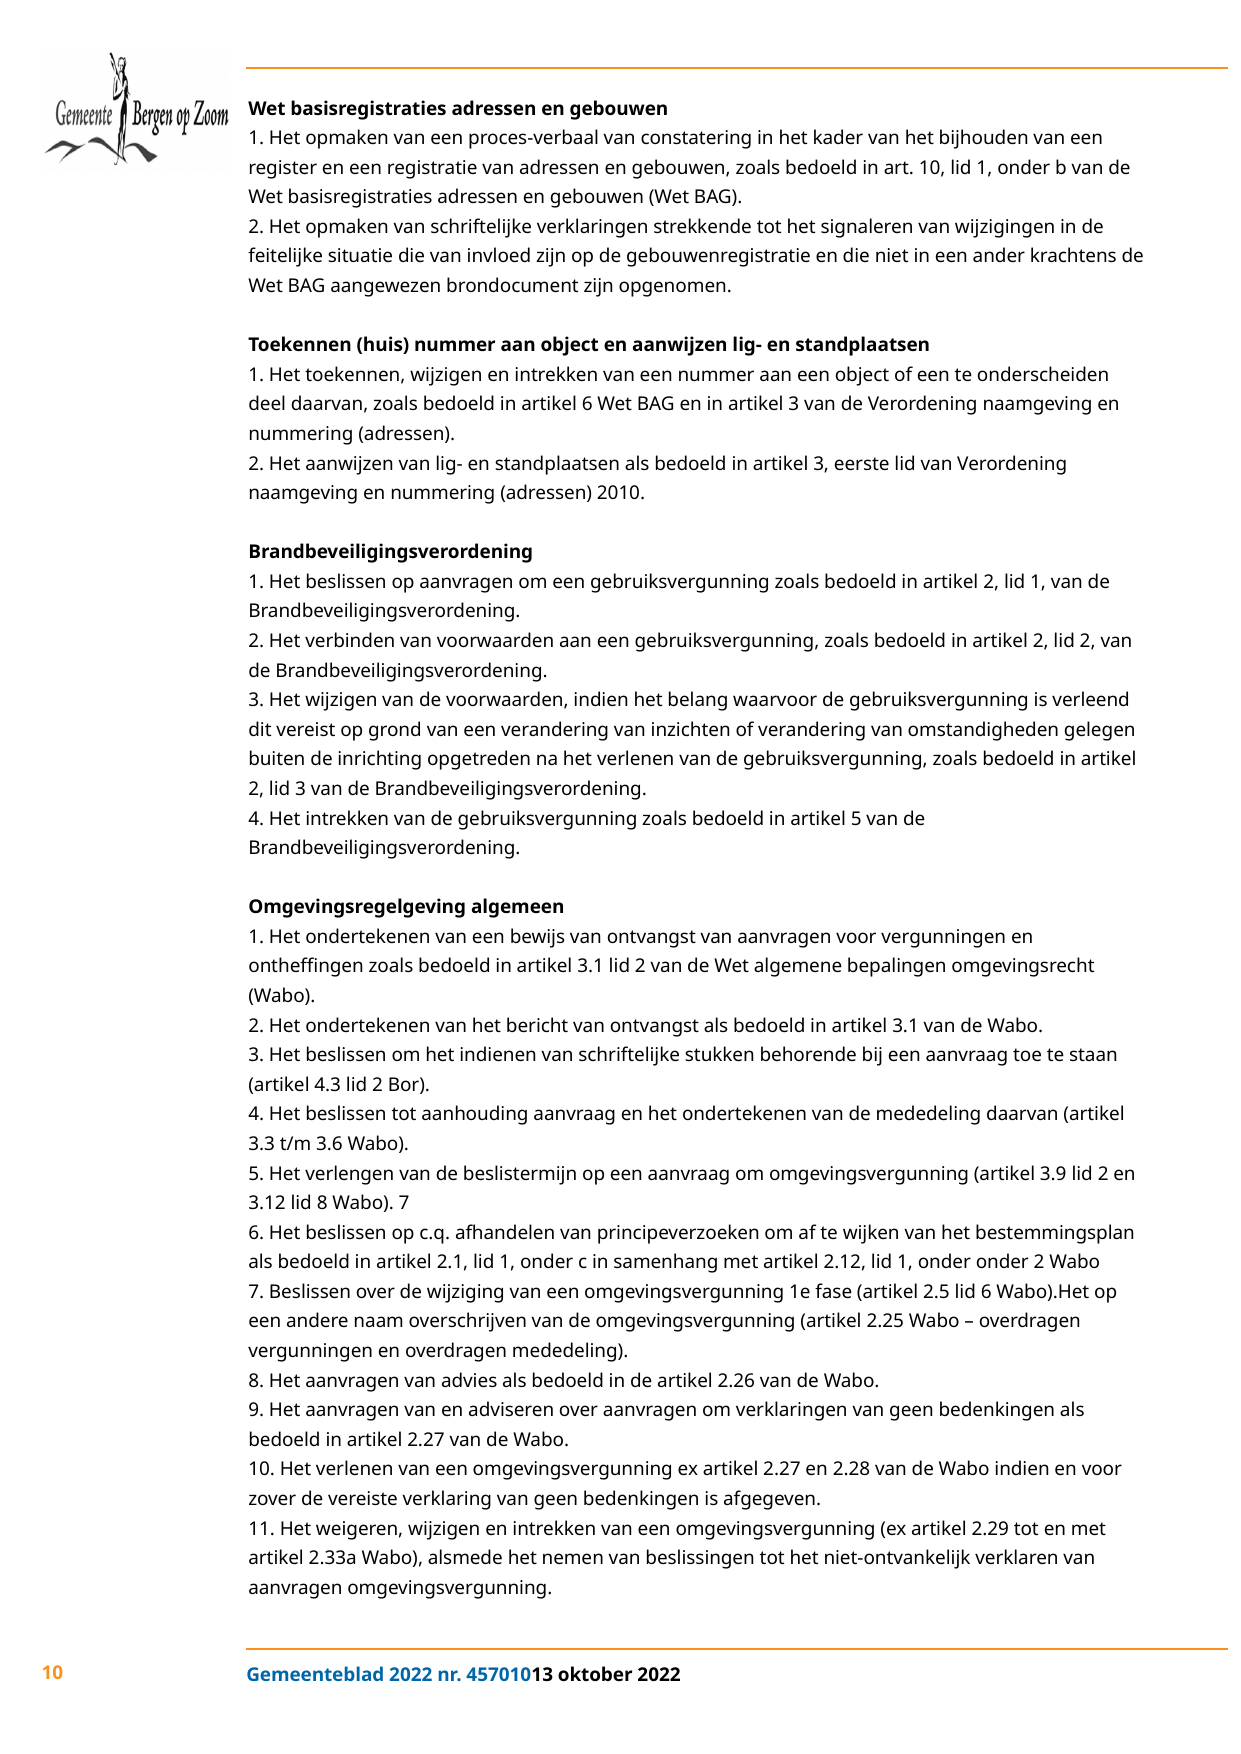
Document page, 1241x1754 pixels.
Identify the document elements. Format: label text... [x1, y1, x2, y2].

text 1. Het opmaken van een proces-verbaal van constatering in het kader van het bijhouden van een register en een registratie van adressen en gebouwen, zoals bedoeld in art. 10, lid 1, onder b van de Wet basisregistraties adressen en gebouwen (Wet BAG). [248, 124, 1152, 209]
text Wet basisregistraties adressen en gebouwen [248, 95, 1152, 121]
text 11. Het weigeren, wijzigen en intrekken van een omgevingsvergunning (ex artikel 2.29 tot en met artikel 2.33a Wabo), alsmede het nemen van beslissingen tot het niet-ontvankelijk verklaren van aanvragen omgevingsvergunning. [248, 1515, 1152, 1600]
picture [41, 47, 231, 172]
text 4. Het beslissen tot aanhouding aanvraag en het ondertekenen van de mededeling daarvan (artikel 3.3 t/m 3.6 Wabo). [248, 1101, 1152, 1156]
text 8. Het aanvragen van advies als bedoeld in de artikel 2.26 van de Wabo. [248, 1367, 1152, 1393]
text Brandbeveiligingsverordening [248, 538, 1152, 564]
text 2. Het ondertekenen van het bericht van ontvangst als bedoeld in artikel 3.1 van de Wabo. [248, 1012, 1152, 1038]
text 10. Het verlenen van een omgevingsvergunning ex artikel 2.27 en 2.28 van de Wabo indien en voor zover de vereiste verklaring van geen bedenkingen is afgegeven. [248, 1456, 1152, 1511]
text 9. Het aanvragen van en adviseren over aanvragen om verklaringen van geen bedenkingen als bedoeld in artikel 2.27 van de Wabo. [248, 1396, 1152, 1452]
text 2. Het verbinden van voorwaarden aan een gebruiksvergunning, zoals bedoeld in artikel 2, lid 2, van de Brandbeveiligingsverordening. [248, 627, 1152, 683]
text Omgevingsregelgeving algemeen [248, 893, 1152, 919]
text 3. Het beslissen om het indienen van schriftelijke stukken behorende bij een aanvraag toe te staan (artikel 4.3 lid 2 Bor). [248, 1041, 1152, 1097]
text 6. Het beslissen op c.q. afhandelen van principeverzoeken om af te wijken van het bestemmingsplan als bedoeld in artikel 2.1, lid 1, onder c in samenhang met artikel 2.12, lid 1, onder onder 2 Wabo [248, 1219, 1152, 1274]
text 4. Het intrekken van de gebruiksvergunning zoals bedoeld in artikel 5 van de Brandbeveiligingsverordening. [248, 805, 1152, 860]
text 7. Beslissen over de wijziging van een omgevingsvergunning 1e fase (artikel 2.5 lid 6 Wabo).Het op een andere naam overschrijven van de omgevingsvergunning (artikel 2.25 Wabo – overdragen vergunningen en overdragen mededeling). [248, 1278, 1152, 1363]
text 2. Het opmaken van schriftelijke verklaringen strekkende tot het signaleren van wijzigingen in de feitelijke situatie die van invloed zijn op de gebouwenregistratie en die niet in een ander krachtens de Wet BAG aangewezen brondocument zijn opgenomen. [248, 213, 1152, 298]
text Toekennen (huis) nummer aan object en aanwijzen lig- en standplaatsen [248, 331, 1152, 357]
text 5. Het verlengen van de beslistermijn op een aanvraag om omgevingsvergunning (artikel 3.9 lid 2 en 3.12 lid 8 Wabo). 7 [248, 1160, 1152, 1215]
text 1. Het toekennen, wijzigen en intrekken van een nummer aan een object of een te onderscheiden deel daarvan, zoals bedoeld in artikel 6 Wet BAG en in artikel 3 van de Verordening naamgeving en nummering (adressen). [248, 361, 1152, 446]
text 1. Het ondertekenen van een bewijs van ontvangst van aanvragen voor vergunningen en ontheffingen zoals bedoeld in artikel 3.1 lid 2 van de Wet algemene bepalingen omgevingsrecht (Wabo). [248, 923, 1152, 1008]
text 1. Het beslissen op aanvragen om een gebruiksvergunning zoals bedoeld in artikel 2, lid 1, van de Brandbeveiligingsverordening. [248, 568, 1152, 623]
text 2. Het aanwijzen van lig- en standplaatsen als bedoeld in artikel 3, eerste lid van Verordening naamgeving en nummering (adressen) 2010. [248, 450, 1152, 505]
text 3. Het wijzigen van de voorwaarden, indien het belang waarvoor de gebruiksvergunning is verleend dit vereist op grond van een verandering van inzichten of verandering van omstandigheden gelegen buiten de inrichting opgetreden na het verlenen van de gebruiksvergunning, zoals bedoeld in artikel 2, lid 3 van de Brandbeveiligingsverordening. [248, 686, 1152, 801]
